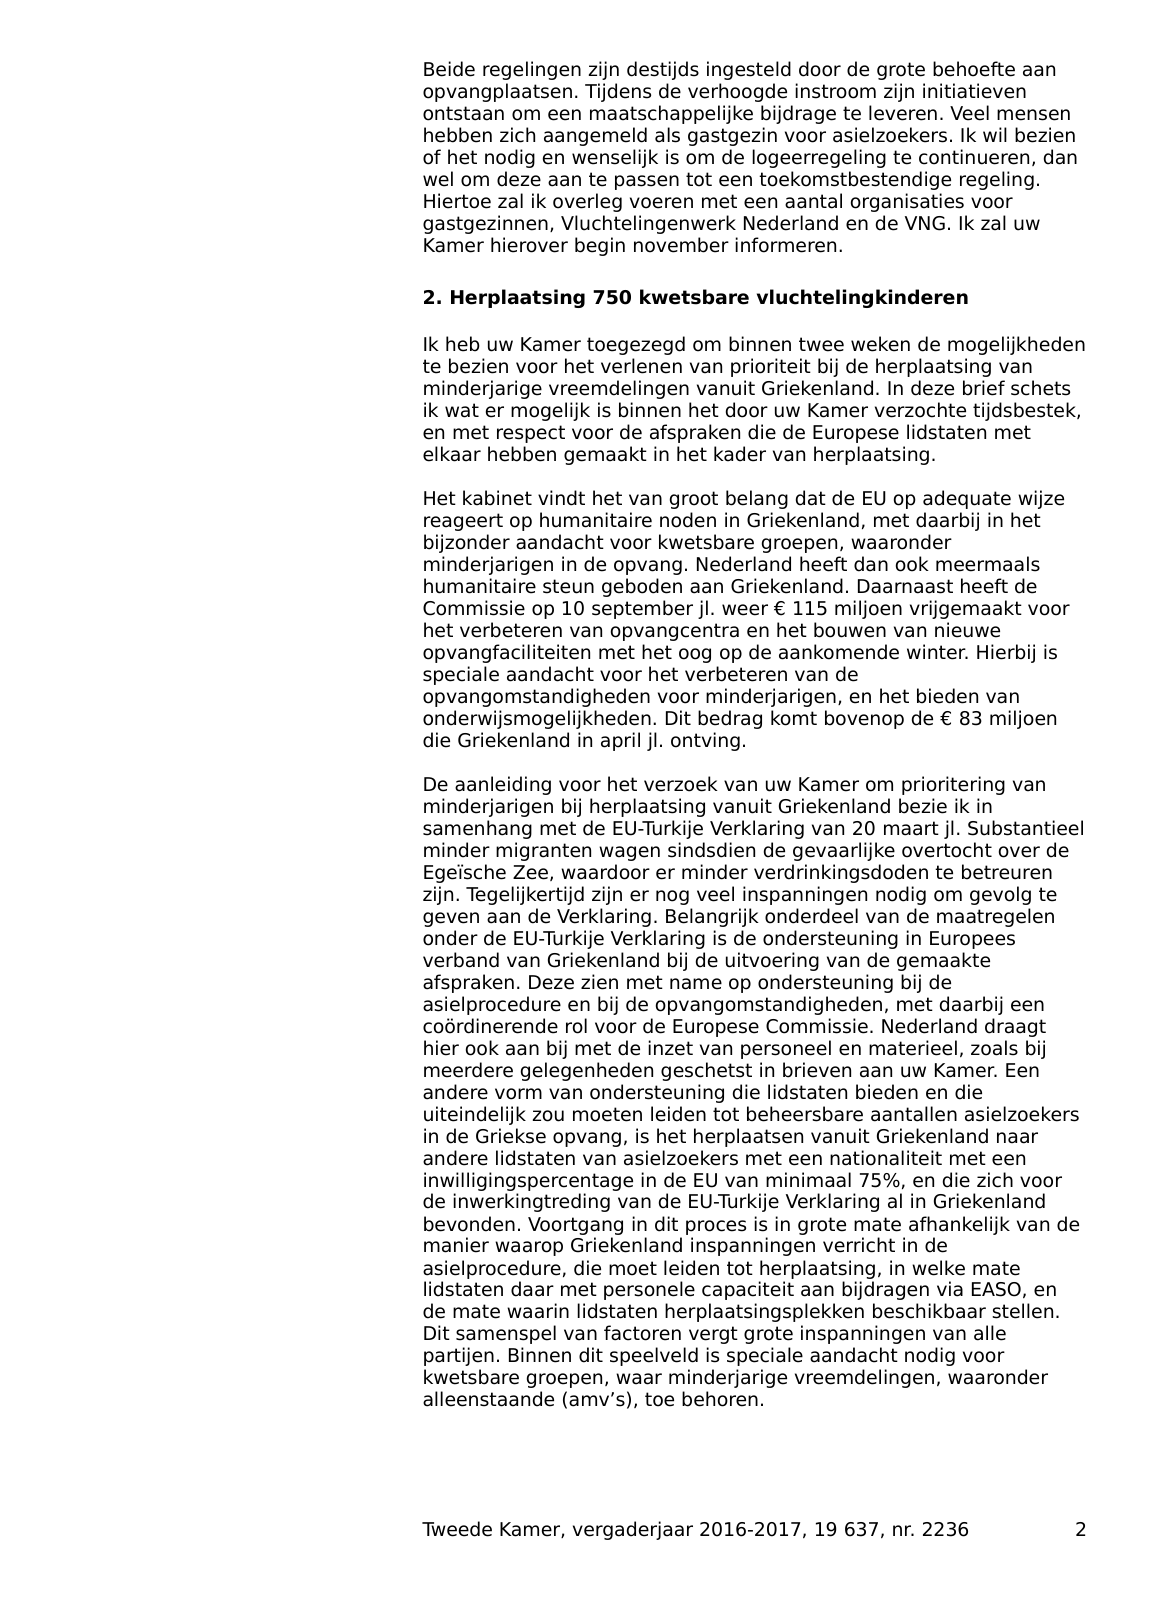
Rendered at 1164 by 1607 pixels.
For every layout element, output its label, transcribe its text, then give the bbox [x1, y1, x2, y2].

text Ik heb uw Kamer toegezegd om binnen twee weken de mogelijkheden te bezien voor het verlenen van prioriteit bij de herplaatsing van minderjarige vreemdelingen vanuit Griekenland. In deze brief schets ik wat er mogelijk is binnen het door uw Kamer verzochte tijdsbestek, en met respect voor de afspraken die de Europese lidstaten met elkaar hebben gemaakt in het kader van herplaatsing. [422, 334, 1087, 466]
text Beide regelingen zijn destijds ingesteld door de grote behoefte aan opvangplaatsen. Tijdens de verhoogde instroom zijn initiatieven ontstaan om een maatschappelijke bijdrage te leveren. Veel mensen hebben zich aangemeld als gastgezin voor asielzoekers. Ik wil bezien of het nodig en wenselijk is om de logeerregeling te continueren, dan wel om deze aan te passen tot een toekomstbestendige regeling. Hiertoe zal ik overleg voeren met een aantal organisaties voor gastgezinnen, Vluchtelingenwerk Nederland en de VNG. Ik zal uw Kamer hierover begin november informeren. [422, 59, 1087, 257]
text De aanleiding voor het verzoek van uw Kamer om prioritering van minderjarigen bij herplaatsing vanuit Griekenland bezie ik in samenhang met de EU-Turkije Verklaring van 20 maart jl. Substantieel minder migranten wagen sindsdien de gevaarlijke overtocht over de Egeïsche Zee, waardoor er minder verdrinkingsdoden te betreuren zijn. Tegelijkertijd zijn er nog veel inspanningen nodig om gevolg te geven aan de Verklaring. Belangrijk onderdeel van de maatregelen onder de EU-Turkije Verklaring is de ondersteuning in Europees verband van Griekenland bij de uitvoering van de gemaakte afspraken. Deze zien met name op ondersteuning bij de asielprocedure en bij de opvangomstandigheden, met daarbij een coördinerende rol voor de Europese Commissie. Nederland draagt hier ook aan bij met de inzet van personeel en materieel, zoals bij meerdere gelegenheden geschetst in brieven aan uw Kamer. Een andere vorm van ondersteuning die lidstaten bieden en die uiteindelijk zou moeten leiden tot beheersbare aantallen asielzoekers in de Griekse opvang, is het herplaatsen vanuit Griekenland naar andere lidstaten van asielzoekers met een nationaliteit met een inwilligingspercentage in de EU van minimaal 75%, en die zich voor de inwerkingtreding van de EU-Turkije Verklaring al in Griekenland bevonden. Voortgang in dit proces is in grote mate afhankelijk van de manier waarop Griekenland inspanningen verricht in de asielprocedure, die moet leiden tot herplaatsing, in welke mate lidstaten daar met personele capaciteit aan bijdragen via EASO, en de mate waarin lidstaten herplaatsingsplekken beschikbaar stellen. Dit samenspel van factoren vergt grote inspanningen van alle partijen. Binnen dit speelveld is speciale aandacht nodig voor kwetsbare groepen, waar minderjarige vreemdelingen, waaronder alleenstaande (amv’s), toe behoren. [422, 774, 1087, 1411]
text Het kabinet vindt het van groot belang dat de EU op adequate wijze reageert op humanitaire noden in Griekenland, met daarbij in het bijzonder aandacht voor kwetsbare groepen, waaronder minderjarigen in de opvang. Nederland heeft dan ook meermaals humanitaire steun geboden aan Griekenland. Daarnaast heeft de Commissie op 10 september jl. weer € 115 miljoen vrijgemaakt voor het verbeteren van opvangcentra en het bouwen van nieuwe opvangfaciliteiten met het oog op de aankomende winter. Hierbij is speciale aandacht voor het verbeteren van de opvangomstandigheden voor minderjarigen, en het bieden van onderwijsmogelijkheden. Dit bedrag komt bovenop de € 83 miljoen die Griekenland in april jl. ontving. [422, 488, 1087, 752]
subtitle 2. Herplaatsing 750 kwetsbare vluchtelingkinderen [422, 287, 1087, 309]
